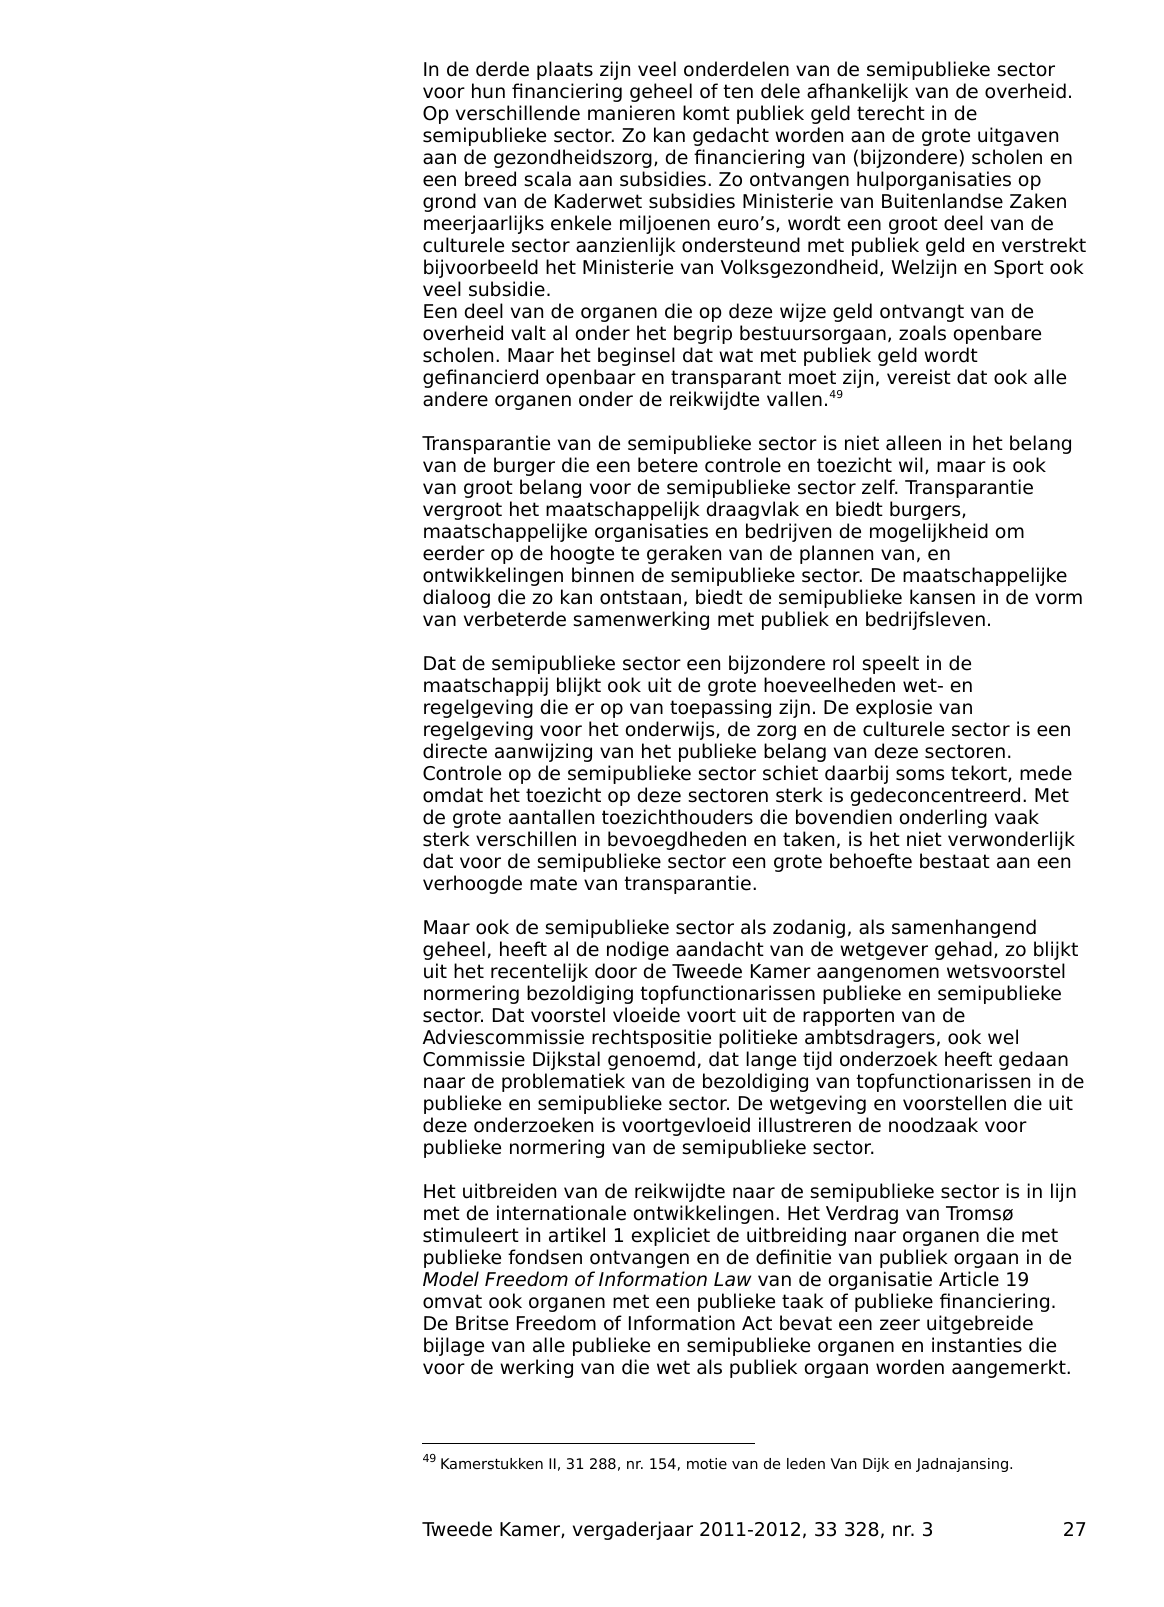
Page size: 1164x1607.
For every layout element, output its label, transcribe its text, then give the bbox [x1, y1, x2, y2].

text Maar ook de semipublieke sector als zodanig, als samenhangend geheel, heeft al de nodige aandacht van de wetgever gehad, zo blijkt uit het recentelijk door de Tweede Kamer aangenomen wetsvoorstel normering bezoldiging topfunctionarissen publieke en semipublieke sector. Dat voorstel vloeide voort uit de rapporten van de Adviescommissie rechtspositie politieke ambtsdragers, ook wel Commissie Dijkstal genoemd, dat lange tijd onderzoek heeft gedaan naar de problematiek van de bezoldiging van topfunctionarissen in de publieke en semipublieke sector. De wetgeving en voorstellen die uit deze onderzoeken is voortgevloeid illustreren de noodzaak voor publieke normering van de semipublieke sector. [422, 917, 1087, 1159]
text Kamerstukken II, 31 288, nr. 154, motie van de leden Van Dijk en Jadnajansing. [422, 1452, 1087, 1474]
text Transparantie van de semipublieke sector is niet alleen in het belang van de burger die een betere controle en toezicht wil, maar is ook van groot belang voor de semipublieke sector zelf. Transparantie vergroot het maatschappelijk draagvlak en biedt burgers, maatschappelijke organisaties en bedrijven de mogelijkheid om eerder op de hoogte te geraken van de plannen van, en ontwikkelingen binnen de semipublieke sector. De maatschappelijke dialoog die zo kan ontstaan, biedt de semipublieke kansen in de vorm van verbeterde samenwerking met publiek en bedrijfsleven. [422, 433, 1087, 631]
text In de derde plaats zijn veel onderdelen van de semipublieke sector voor hun financiering geheel of ten dele afhankelijk van de overheid. Op verschillende manieren komt publiek geld terecht in de semipublieke sector. Zo kan gedacht worden aan de grote uitgaven aan de gezondheidszorg, de financiering van (bijzondere) scholen en een breed scala aan subsidies. Zo ontvangen hulporganisaties op grond van de Kaderwet subsidies Ministerie van Buitenlandse Zaken meerjaarlijks enkele miljoenen euro’s, wordt een groot deel van de culturele sector aanzienlijk ondersteund met publiek geld en verstrekt bijvoorbeeld het Ministerie van Volksgezondheid, Welzijn en Sport ook veel subsidie. [422, 59, 1087, 301]
text Het uitbreiden van de reikwijdte naar de semipublieke sector is in lijn met de internationale ontwikkelingen. Het Verdrag van Tromsø stimuleert in artikel 1 expliciet de uitbreiding naar organen die met publieke fondsen ontvangen en de definitie van publiek orgaan in de Model Freedom of Information Law van de organisatie Article 19 omvat ook organen met een publieke taak of publieke financiering. De Britse Freedom of Information Act bevat een zeer uitgebreide bijlage van alle publieke en semipublieke organen en instanties die voor de werking van die wet als publiek orgaan worden aangemerkt. [422, 1181, 1087, 1379]
text Een deel van de organen die op deze wijze geld ontvangt van de overheid valt al onder het begrip bestuursorgaan, zoals openbare scholen. Maar het beginsel dat wat met publiek geld wordt gefinancierd openbaar en transparant moet zijn, vereist dat ook alle andere organen onder de reikwijdte vallen. [422, 301, 1087, 411]
text Dat de semipublieke sector een bijzondere rol speelt in de maatschappij blijkt ook uit de grote hoeveelheden wet- en regelgeving die er op van toepassing zijn. De explosie van regelgeving voor het onderwijs, de zorg en de culturele sector is een directe aanwijzing van het publieke belang van deze sectoren. Controle op de semipublieke sector schiet daarbij soms tekort, mede omdat het toezicht op deze sectoren sterk is gedeconcentreerd. Met de grote aantallen toezichthouders die bovendien onderling vaak sterk verschillen in bevoegdheden en taken, is het niet verwonderlijk dat voor de semipublieke sector een grote behoefte bestaat aan een verhoogde mate van transparantie. [422, 653, 1087, 895]
